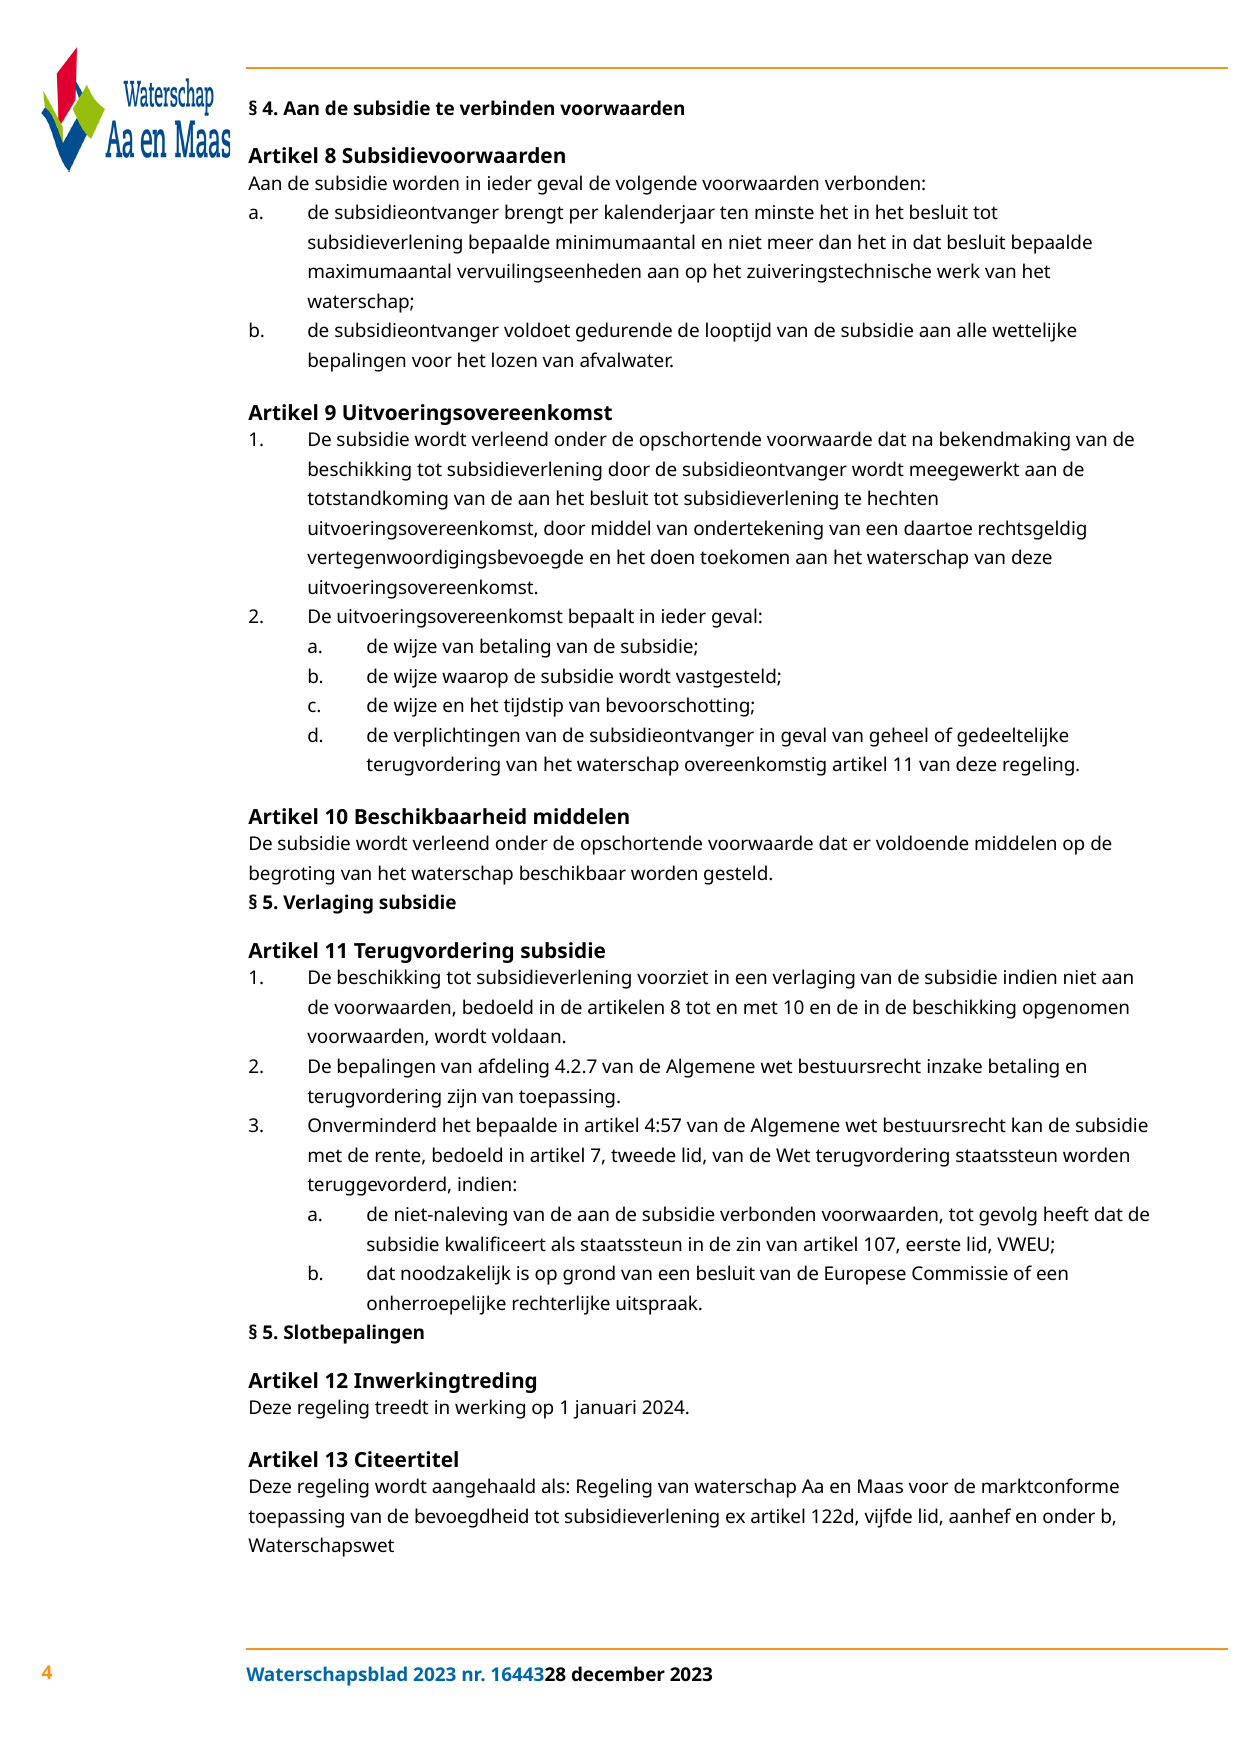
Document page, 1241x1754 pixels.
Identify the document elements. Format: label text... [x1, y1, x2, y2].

list Onverminderd het bepaalde in artikel 4:57 van de Algemene wet bestuursrecht kan de subsidie met de rente, bedoeld in artikel 7, tweede lid, van de Wet terugvordering staatssteun worden teruggevorderd, indien: [248, 1112, 1152, 1197]
text Deze regeling wordt aangehaald als: Regeling van waterschap Aa en Maas voor de marktconforme toepassing van de bevoegdheid tot subsidieverlening ex artikel 122d, vijfde lid, aanhef en onder b, Waterschapswet [248, 1473, 1152, 1558]
text Artikel 10 Beschikbaarheid middelen [248, 802, 1152, 830]
list De beschikking tot subsidieverlening voorziet in een verlaging van de subsidie indien niet aan de voorwaarden, bedoeld in de artikelen 8 tot en met 10 en de in de beschikking opgenomen voorwaarden, wordt voldaan. [248, 964, 1152, 1049]
text § 4. Aan de subsidie te verbinden voorwaarden [248, 95, 1152, 121]
list de wijze waarop de subsidie wordt vastgesteld; [307, 663, 1152, 688]
text Artikel 11 Terugvordering subsidie [248, 936, 1152, 964]
list De bepalingen van afdeling 4.2.7 van de Algemene wet bestuursrecht inzake betaling en terugvordering zijn van toepassing. [248, 1053, 1152, 1109]
text De subsidie wordt verleend onder de opschortende voorwaarde dat er voldoende middelen op de begroting van het waterschap beschikbaar worden gesteld. [248, 830, 1152, 886]
text Deze regeling treedt in werking op 1 januari 2024. [248, 1394, 1152, 1420]
text § 5. Slotbepalingen [248, 1319, 1152, 1345]
text Artikel 13 Citeertitel [248, 1445, 1152, 1473]
list de verplichtingen van de subsidieontvanger in geval van geheel of gedeeltelijke terugvordering van het waterschap overeenkomstig artikel 11 van deze regeling. [307, 722, 1152, 777]
list de subsidieontvanger voldoet gedurende de looptijd van de subsidie aan alle wettelijke bepalingen voor het lozen van afvalwater. [248, 318, 1152, 373]
text Aan de subsidie worden in ieder geval de volgende voorwaarden verbonden: [248, 170, 1152, 196]
text Artikel 9 Uitvoeringsovereenkomst [248, 398, 1152, 426]
list de niet-naleving van de aan de subsidie verbonden voorwaarden, tot gevolg heeft dat de subsidie kwalificeert als staatssteun in de zin van artikel 107, eerste lid, VWEU; [307, 1201, 1152, 1257]
list dat noodzakelijk is op grond van een besluit van de Europese Commissie of een onherroepelijke rechterlijke uitspraak. [307, 1260, 1152, 1316]
text § 5. Verlaging subsidie [248, 889, 1152, 915]
list De uitvoeringsovereenkomst bepaalt in ieder geval: [248, 604, 1152, 629]
text Artikel 8 Subsidievoorwaarden [248, 141, 1152, 170]
text Artikel 12 Inwerkingtreding [248, 1366, 1152, 1394]
list De subsidie wordt verleend onder de opschortende voorwaarde dat na bekendmaking van de beschikking tot subsidieverlening door de subsidieontvanger wordt meegewerkt aan de totstandkoming van de aan het besluit tot subsidieverlening te hechten uitvoeringsovereenkomst, door middel van ondertekening van een daartoe rechtsgeldig vertegenwoordigingsbevoegde en het doen toekomen aan het waterschap van deze uitvoeringsovereenkomst. [248, 426, 1152, 600]
picture [41, 47, 231, 172]
list de wijze van betaling van de subsidie; [307, 633, 1152, 659]
list de wijze en het tijdstip van bevoorschotting; [307, 692, 1152, 718]
list de subsidieontvanger brengt per kalenderjaar ten minste het in het besluit tot subsidieverlening bepaalde minimumaantal en niet meer dan het in dat besluit bepaalde maximumaantal vervuilingseenheden aan op het zuiveringstechnische werk van het waterschap; [248, 199, 1152, 314]
